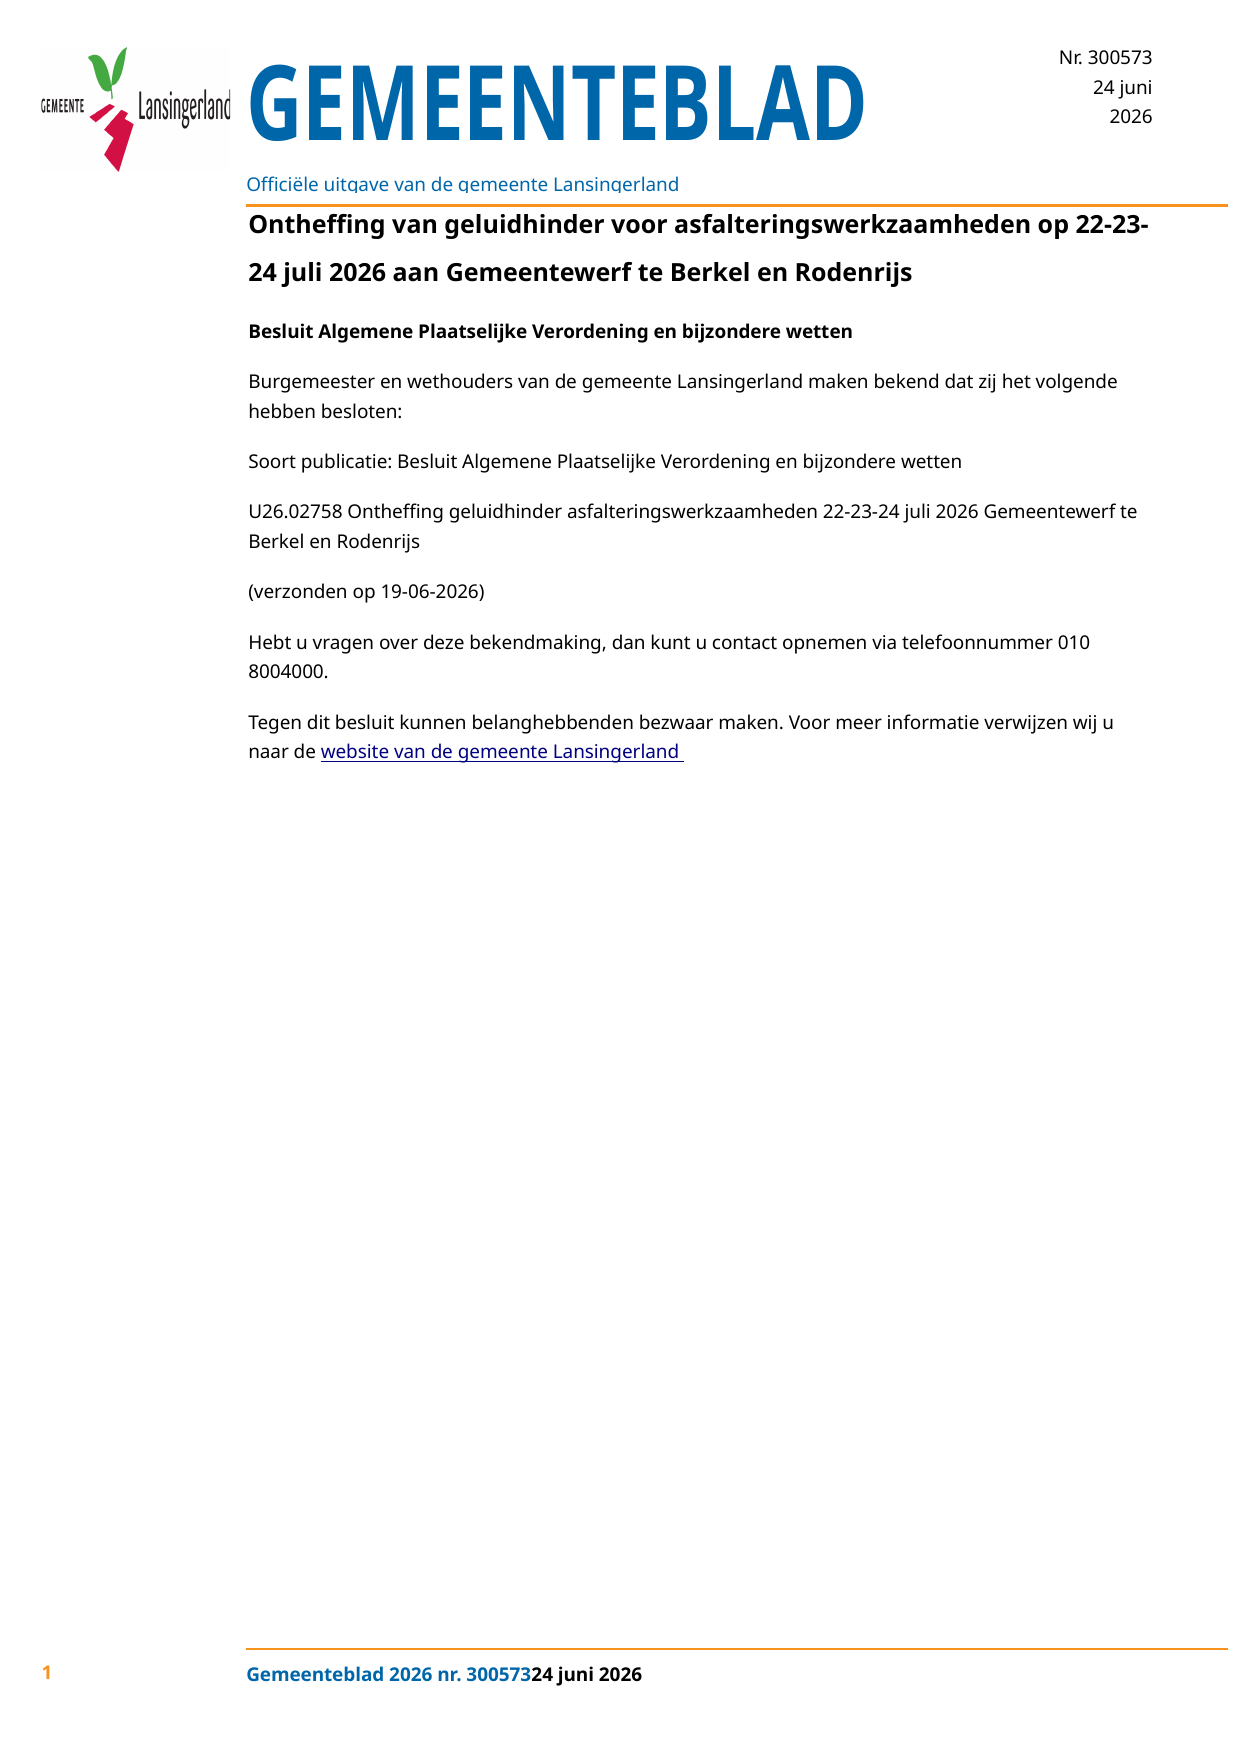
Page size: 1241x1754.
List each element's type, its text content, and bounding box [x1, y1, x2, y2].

text Besluit Algemene Plaatselijke Verordening en bijzondere wetten [248, 318, 1152, 344]
text Soort publicatie: Besluit Algemene Plaatselijke Verordening en bijzondere wetten [248, 448, 1152, 474]
picture [41, 47, 231, 172]
text Burgemeester en wethouders van de gemeente Lansingerland maken bekend dat zij het volgende hebben besloten: [248, 368, 1152, 424]
text Hebt u vragen over deze bekendmaking, dan kunt u contact opnemen via telefoonnummer 010 8004000. [248, 629, 1152, 684]
text U26.02758 Ontheffing geluidhinder asfalteringswerkzaamheden 22-23-24 juli 2026 Gemeentewerf te Berkel en Rodenrijs [248, 499, 1152, 554]
text Tegen dit besluit kunnen belanghebbenden bezwaar maken. Voor meer informatie verwijzen wij u naar de website van de gemeente Lansingerland [248, 709, 1152, 764]
text Ontheffing van geluidhinder voor asfalteringswerkzaamheden op 22-23-24 juli 2026 aan Gemeentewerf te Berkel en Rodenrijs [248, 207, 1152, 288]
text (verzonden op 19-06-2026) [248, 579, 1152, 604]
